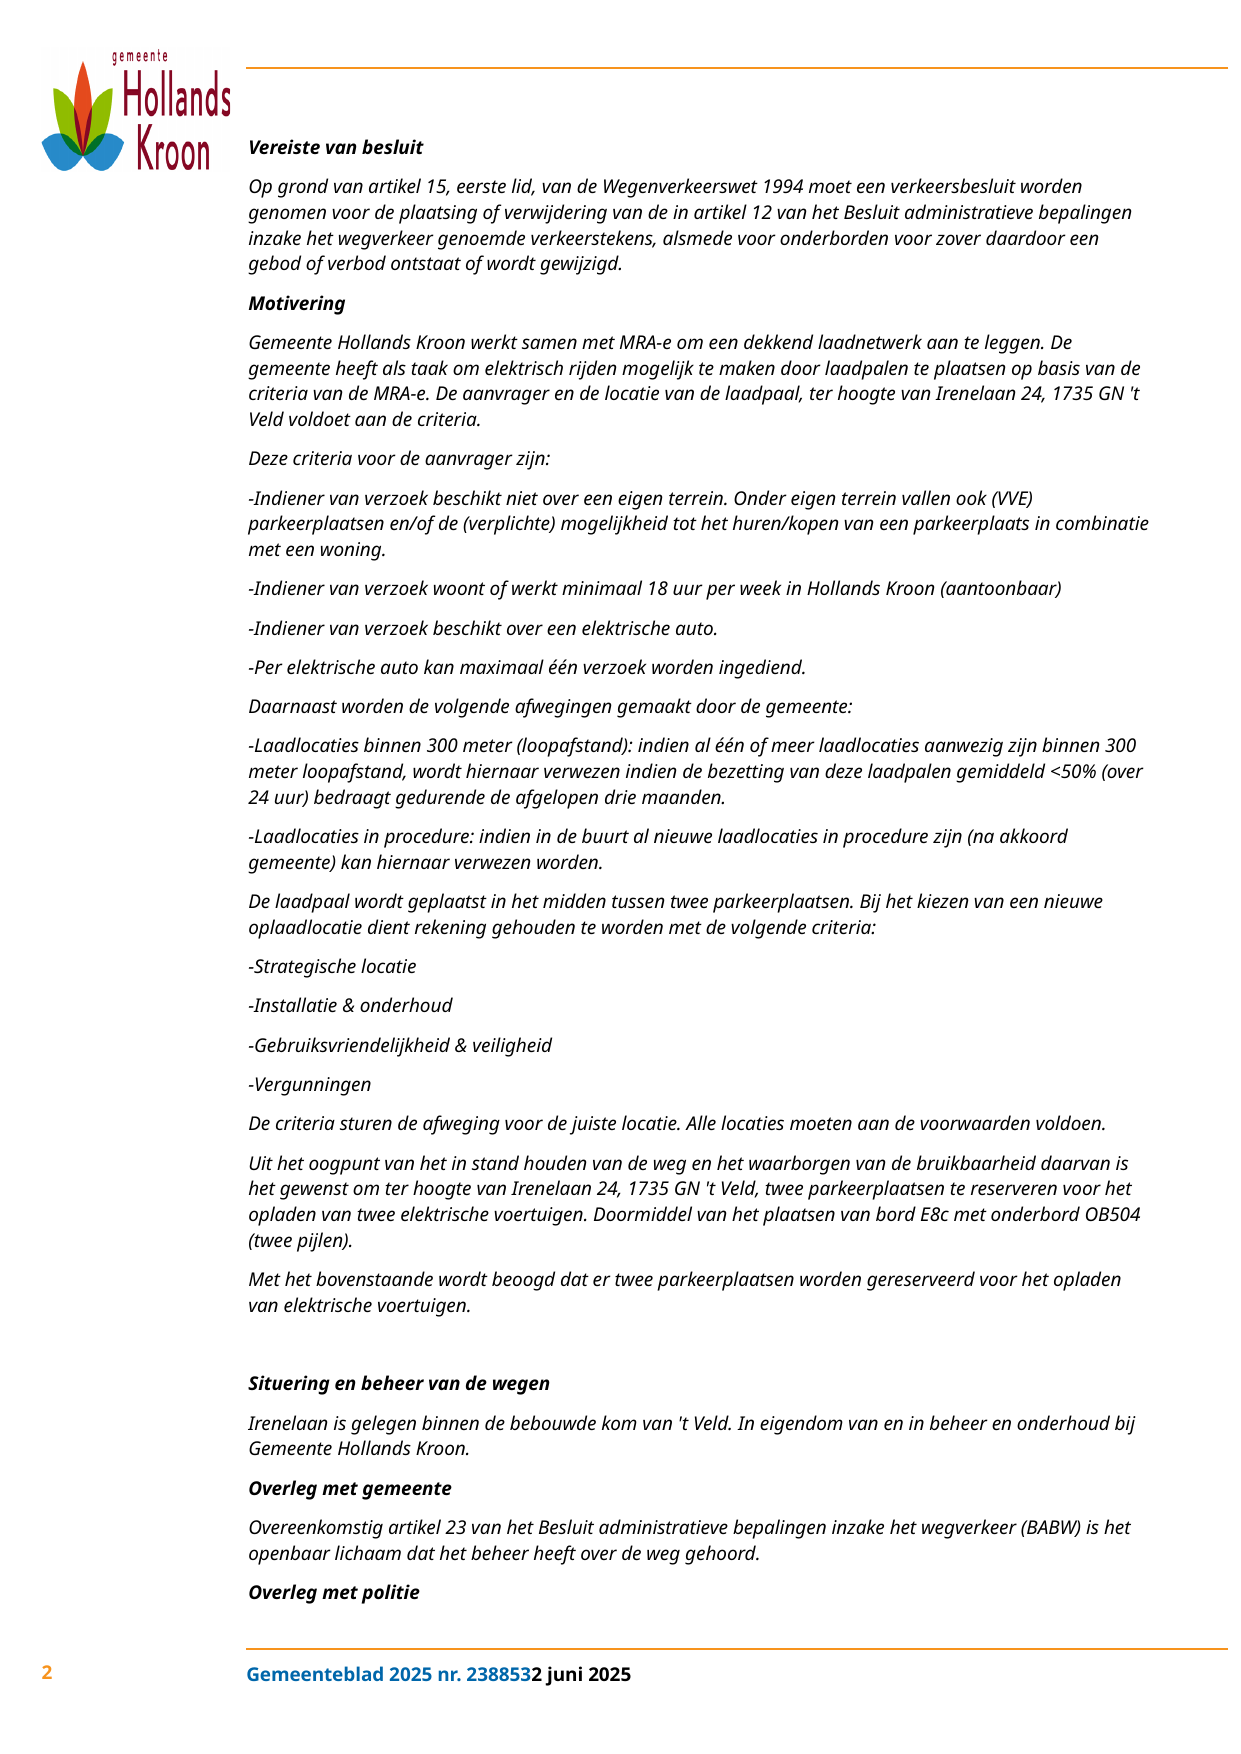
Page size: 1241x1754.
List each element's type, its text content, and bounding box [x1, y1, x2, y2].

text Irenelaan is gelegen binnen de bebouwde kom van 't Veld. In eigendom van en in beheer en onderhoud bij Gemeente Hollands Kroon. [248, 1410, 1152, 1461]
text Uit het oogpunt van het in stand houden van de weg en het waarborgen van de bruikbaarheid daarvan is het gewenst om ter hoogte van Irenelaan 24, 1735 GN 't Veld, twee parkeerplaatsen te reserveren voor het opladen van twee elektrische voertuigen. Doormiddel van het plaatsen van bord E8c met onderbord OB504 (twee pijlen). [248, 1150, 1152, 1253]
text -Indiener van verzoek beschikt niet over een eigen terrein. Onder eigen terrein vallen ook (VVE) parkeerplaatsen en/of de (verplichte) mogelijkheid tot het huren/kopen van een parkeerplaats in combinatie met een woning. [248, 485, 1152, 562]
text -Per elektrische auto kan maximaal één verzoek worden ingediend. [248, 654, 1152, 680]
text Met het bovenstaande wordt beoogd dat er twee parkeerplaatsen worden gereserveerd voor het opladen van elektrische voertuigen. [248, 1266, 1152, 1318]
text -Strategische locatie [248, 953, 1152, 979]
text -Indiener van verzoek beschikt over een elektrische auto. [248, 615, 1152, 641]
text Overeenkomstig artikel 23 van het Besluit administratieve bepalingen inzake het wegverkeer (BABW) is het openbaar lichaam dat het beheer heeft over de weg gehoord. [248, 1514, 1152, 1565]
text -Gebruiksvriendelijkheid & veiligheid [248, 1032, 1152, 1058]
text Overleg met gemeente [248, 1475, 1152, 1500]
text Overleg met politie [248, 1579, 1152, 1605]
text -Vergunningen [248, 1071, 1152, 1097]
picture [41, 47, 231, 172]
text -Laadlocaties binnen 300 meter (loopafstand): indien al één of meer laadlocaties aanwezig zijn binnen 300 meter loopafstand, wordt hiernaar verwezen indien de bezetting van deze laadpalen gemiddeld <50% (over 24 uur) bedraagt gedurende de afgelopen drie maanden. [248, 733, 1152, 810]
text Situering en beheer van de wegen [248, 1370, 1152, 1396]
text Gemeente Hollands Kroon werkt samen met MRA-e om een dekkend laadnetwerk aan te leggen. De gemeente heeft als taak om elektrisch rijden mogelijk te maken door laadpalen te plaatsen op basis van de criteria van de MRA-e. De aanvrager en de locatie van de laadpaal, ter hoogte van Irenelaan 24, 1735 GN 't Veld voldoet aan de criteria. [248, 329, 1152, 432]
text -Laadlocaties in procedure: indien in de buurt al nieuwe laadlocaties in procedure zijn (na akkoord gemeente) kan hiernaar verwezen worden. [248, 823, 1152, 875]
text Motivering [248, 290, 1152, 316]
text Vereiste van besluit [248, 134, 1152, 160]
text -Installatie & onderhoud [248, 993, 1152, 1018]
text -Indiener van verzoek woont of werkt minimaal 18 uur per week in Hollands Kroon (aantoonbaar) [248, 576, 1152, 601]
text Daarnaast worden de volgende afwegingen gemaakt door de gemeente: [248, 693, 1152, 719]
text Op grond van artikel 15, eerste lid, van de Wegenverkeerswet 1994 moet een verkeersbesluit worden genomen voor de plaatsing of verwijdering van de in artikel 12 van het Besluit administratieve bepalingen inzake het wegverkeer genoemde verkeerstekens, alsmede voor onderborden voor zover daardoor een gebod of verbod ontstaat of wordt gewijzigd. [248, 173, 1152, 276]
text De laadpaal wordt geplaatst in het midden tussen twee parkeerplaatsen. Bij het kiezen van een nieuwe oplaadlocatie dient rekening gehouden te worden met de volgende criteria: [248, 888, 1152, 940]
text Deze criteria voor de aanvrager zijn: [248, 446, 1152, 471]
text De criteria sturen de afweging voor de juiste locatie. Alle locaties moeten aan de voorwaarden voldoen. [248, 1110, 1152, 1136]
